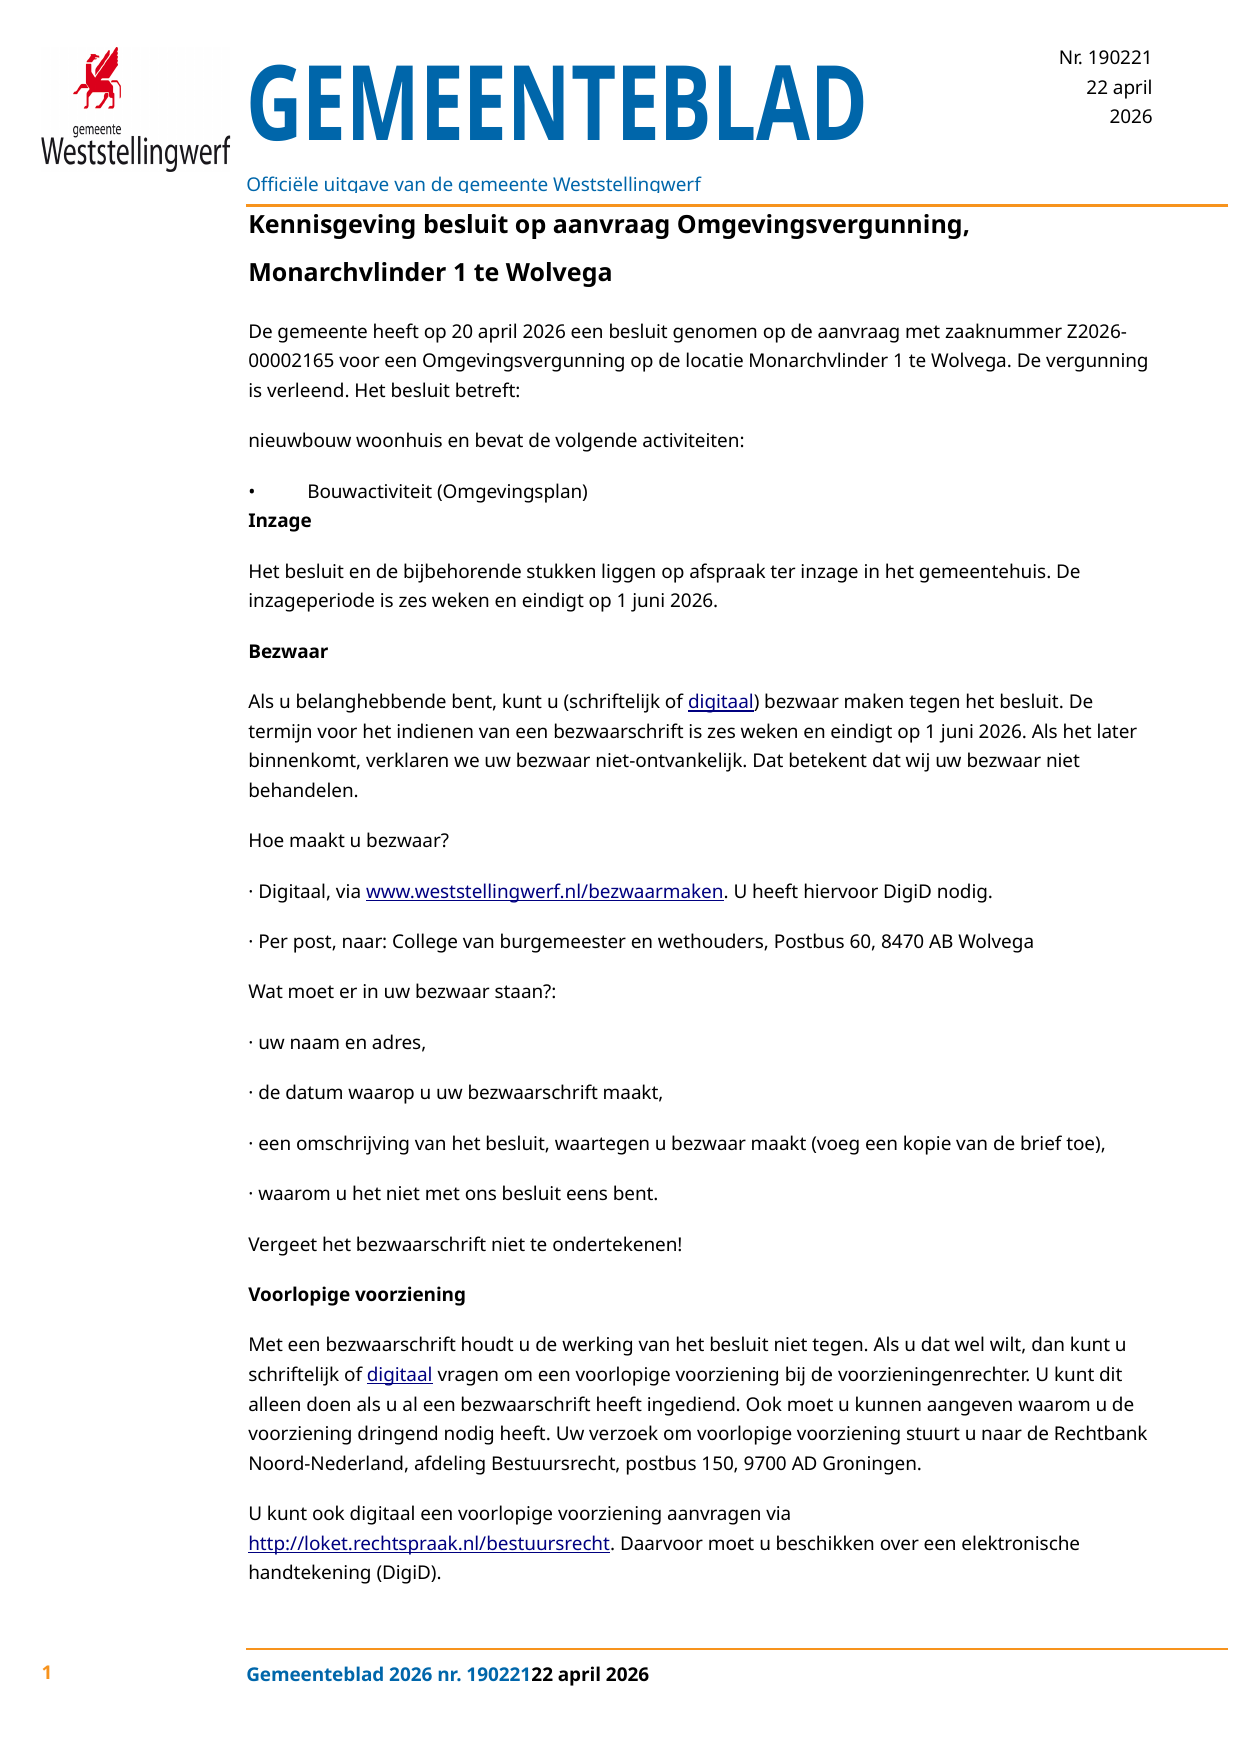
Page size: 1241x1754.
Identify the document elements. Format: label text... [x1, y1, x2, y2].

text Vergeet het bezwaarschrift niet te ondertekenen! [248, 1231, 1152, 1257]
text Inzage [248, 507, 1152, 533]
text · uw naam en adres, [248, 1029, 1152, 1055]
text Hoe maakt u bezwaar? [248, 827, 1152, 853]
text Wat moet er in uw bezwaar staan?: [248, 979, 1152, 1004]
text Voorlopige voorziening [248, 1281, 1152, 1307]
text · een omschrijving van het besluit, waartegen u bezwaar maakt (voeg een kopie van de brief toe), [248, 1130, 1152, 1156]
text Kennisgeving besluit op aanvraag Omgevingsvergunning, Monarchvlinder 1 te Wolvega [248, 207, 1152, 288]
text Het besluit en de bijbehorende stukken liggen op afspraak ter inzage in het gemeentehuis. De inzageperiode is zes weken en eindigt op 1 juni 2026. [248, 558, 1152, 613]
text De gemeente heeft op 20 april 2026 een besluit genomen op de aanvraag met zaaknummer Z2026-00002165 voor een Omgevingsvergunning op de locatie Monarchvlinder 1 te Wolvega. De vergunning is verleend. Het besluit betreft: [248, 318, 1152, 403]
text Met een bezwaarschrift houdt u de werking van het besluit niet tegen. Als u dat wel wilt, dan kunt u schriftelijk of digitaal vragen om een voorlopige voorziening bij de voorzieningenrechter. U kunt dit alleen doen als u al een bezwaarschrift heeft ingediend. Ook moet u kunnen aangeven waarom u de voorziening dringend nodig heeft. Uw verzoek om voorlopige voorziening stuurt u naar de Rechtbank Noord-Nederland, afdeling Bestuursrecht, postbus 150, 9700 AD Groningen. [248, 1332, 1152, 1476]
text U kunt ook digitaal een voorlopige voorziening aanvragen via http://loket.rechtspraak.nl/bestuursrecht. Daarvoor moet u beschikken over een elektronische handtekening (DigiD). [248, 1500, 1152, 1585]
text · Digitaal, via www.weststellingwerf.nl/bezwaarmaken. U heeft hiervoor DigiD nodig. [248, 878, 1152, 904]
list Bouwactiviteit (Omgevingsplan) [248, 478, 1152, 504]
text nieuwbouw woonhuis en bevat de volgende activiteiten: [248, 427, 1152, 453]
text · de datum waarop u uw bezwaarschrift maakt, [248, 1079, 1152, 1105]
text · waarom u het niet met ons besluit eens bent. [248, 1180, 1152, 1206]
text Bezwaar [248, 638, 1152, 664]
picture [41, 47, 231, 172]
text Als u belanghebbende bent, kunt u (schriftelijk of digitaal) bezwaar maken tegen het besluit. De termijn voor het indienen van een bezwaarschrift is zes weken en eindigt op 1 juni 2026. Als het later binnenkomt, verklaren we uw bezwaar niet-ontvankelijk. Dat betekent dat wij uw bezwaar niet behandelen. [248, 688, 1152, 803]
text · Per post, naar: College van burgemeester en wethouders, Postbus 60, 8470 AB Wolvega [248, 928, 1152, 954]
